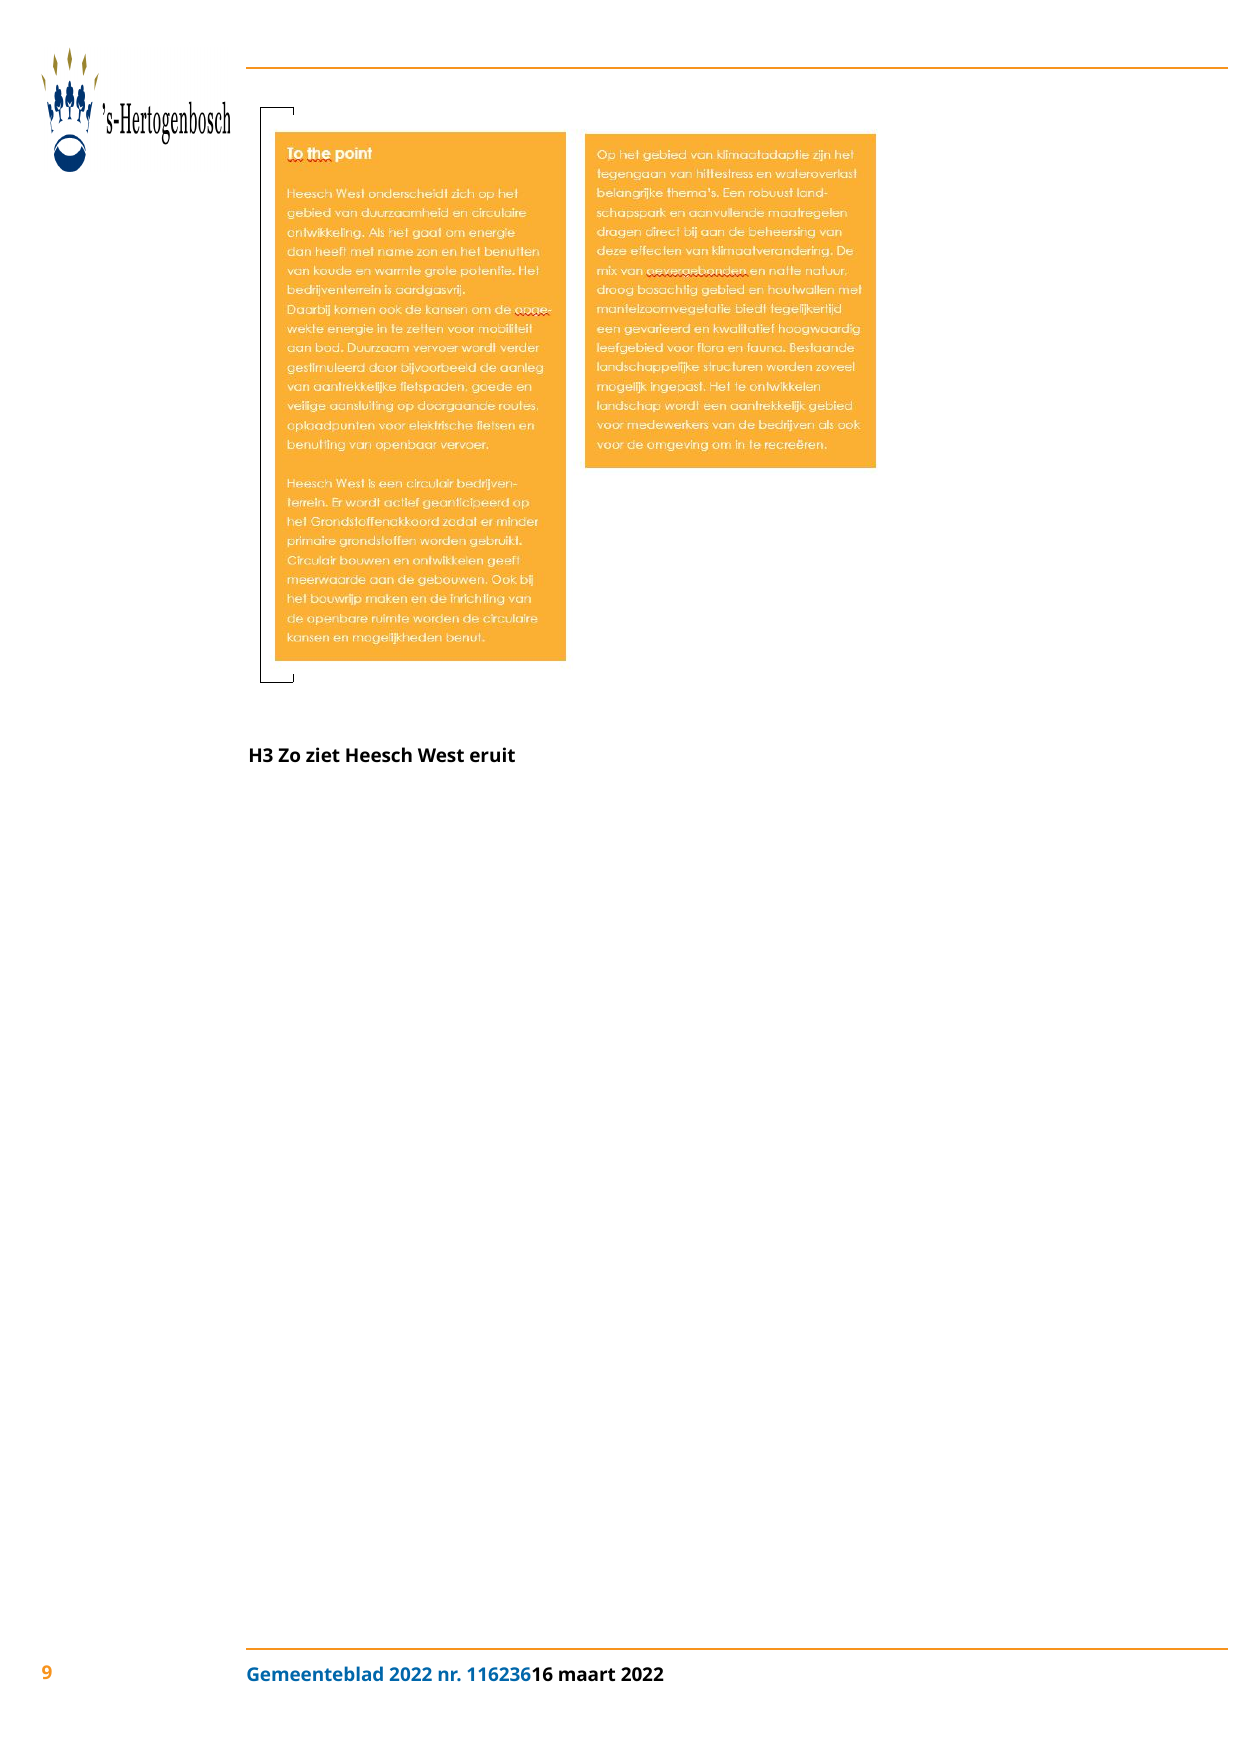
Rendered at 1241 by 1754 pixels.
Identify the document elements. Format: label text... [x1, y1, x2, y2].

text H3 Zo ziet Heesch West eruit [248, 740, 1152, 769]
picture [268, 115, 883, 674]
picture [41, 47, 231, 172]
